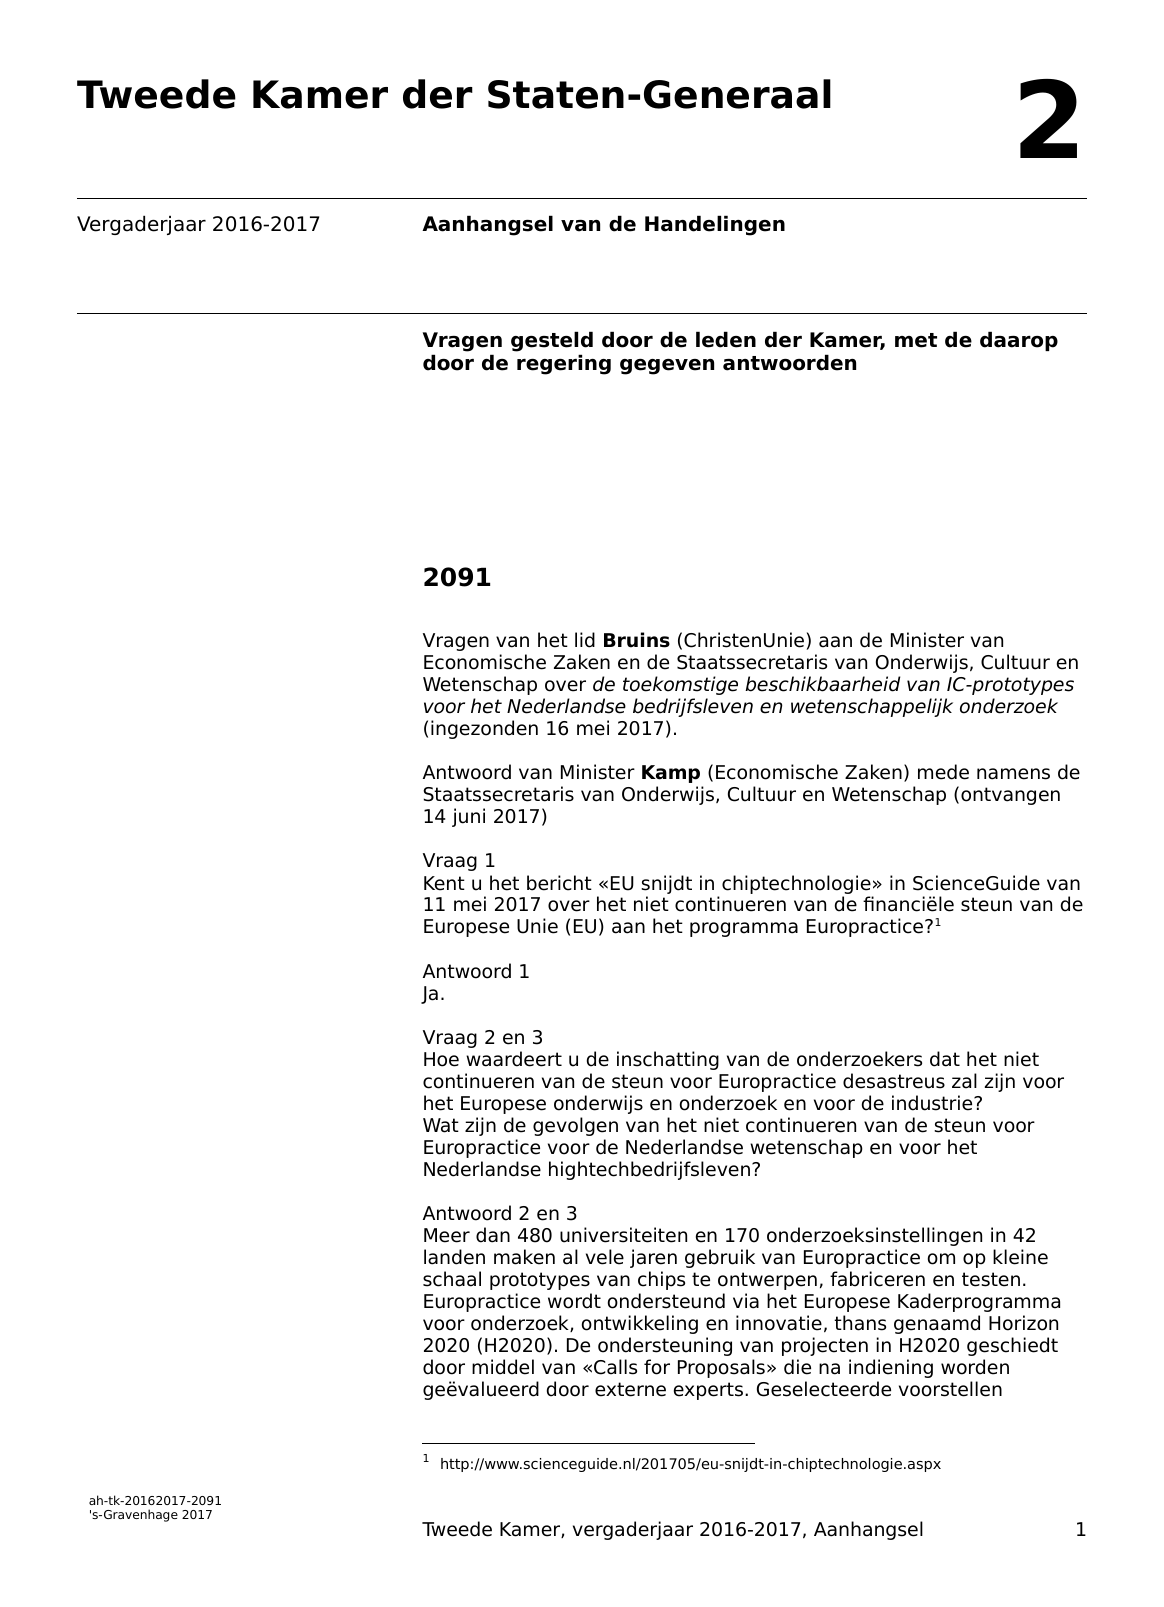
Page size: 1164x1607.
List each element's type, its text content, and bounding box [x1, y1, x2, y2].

text Vraag 2 en 3 [422, 1027, 1087, 1049]
table_cell Aanhangsel van de Handelingen [422, 199, 1087, 313]
text 's-Gravenhage 2017 [88, 1508, 323, 1522]
text Ja. [422, 982, 1087, 1004]
text Vraag 1 [422, 850, 1087, 872]
text Meer dan 480 universiteiten en 170 onderzoeksinstellingen in 42 landen maken al vele jaren gebruik van Europractice om op kleine schaal prototypes van chips te ontwerpen, fabriceren en testen. [422, 1225, 1087, 1291]
text http://www.scienceguide.nl/201705/eu-snijdt-in-chiptechnologie.aspx [422, 1452, 1087, 1474]
table_cell Vragen gesteld door de leden der Kamer, met de daarop door de regering gegeven antwoorden [422, 314, 1087, 375]
table_header Tweede Kamer der Staten-Generaal [77, 59, 886, 198]
text Hoe waardeert u de inschatting van de onderzoekers dat het niet continueren van de steun voor Europractice desastreus zal zijn voor het Europese onderwijs en onderzoek en voor de industrie? [422, 1049, 1087, 1114]
text Europractice wordt ondersteund via het Europese Kaderprogramma voor onderzoek, ontwikkeling en innovatie, thans genaamd Horizon 2020 (H2020). De ondersteuning van projecten in H2020 geschiedt door middel van «Calls for Proposals» die na indiening worden geëvalueerd door externe experts. Geselecteerde voorstellen [422, 1291, 1087, 1401]
text Antwoord 2 en 3 [422, 1203, 1087, 1225]
text Kent u het bericht «EU snijdt in chiptechnologie» in ScienceGuide van 11 mei 2017 over het niet continueren van de financiële steun van de Europese Unie (EU) aan het programma Europractice? [422, 872, 1087, 938]
text Antwoord 1 [422, 961, 1087, 982]
table_cell [77, 314, 422, 375]
text Vragen van het lid Bruins (ChristenUnie) aan de Minister van Economische Zaken en de Staatssecretaris van Onderwijs, Cultuur en Wetenschap over de toekomstige beschikbaarheid van IC-prototypes voor het Nederlandse bedrijfsleven en wetenschappelijk onderzoek (ingezonden 16 mei 2017). [422, 630, 1087, 740]
text ah-tk-20162017-2091 [88, 1494, 323, 1508]
table_cell Vergaderjaar 2016-2017 [77, 199, 422, 313]
text 2091 [422, 563, 1087, 592]
table_header 2 [886, 59, 1087, 198]
text Wat zijn de gevolgen van het niet continueren van de steun voor Europractice voor de Nederlandse wetenschap en voor het Nederlandse hightechbedrijfsleven? [422, 1114, 1087, 1181]
text Antwoord van Minister Kamp (Economische Zaken) mede namens de Staatssecretaris van Onderwijs, Cultuur en Wetenschap (ontvangen 14 juni 2017) [422, 762, 1087, 828]
